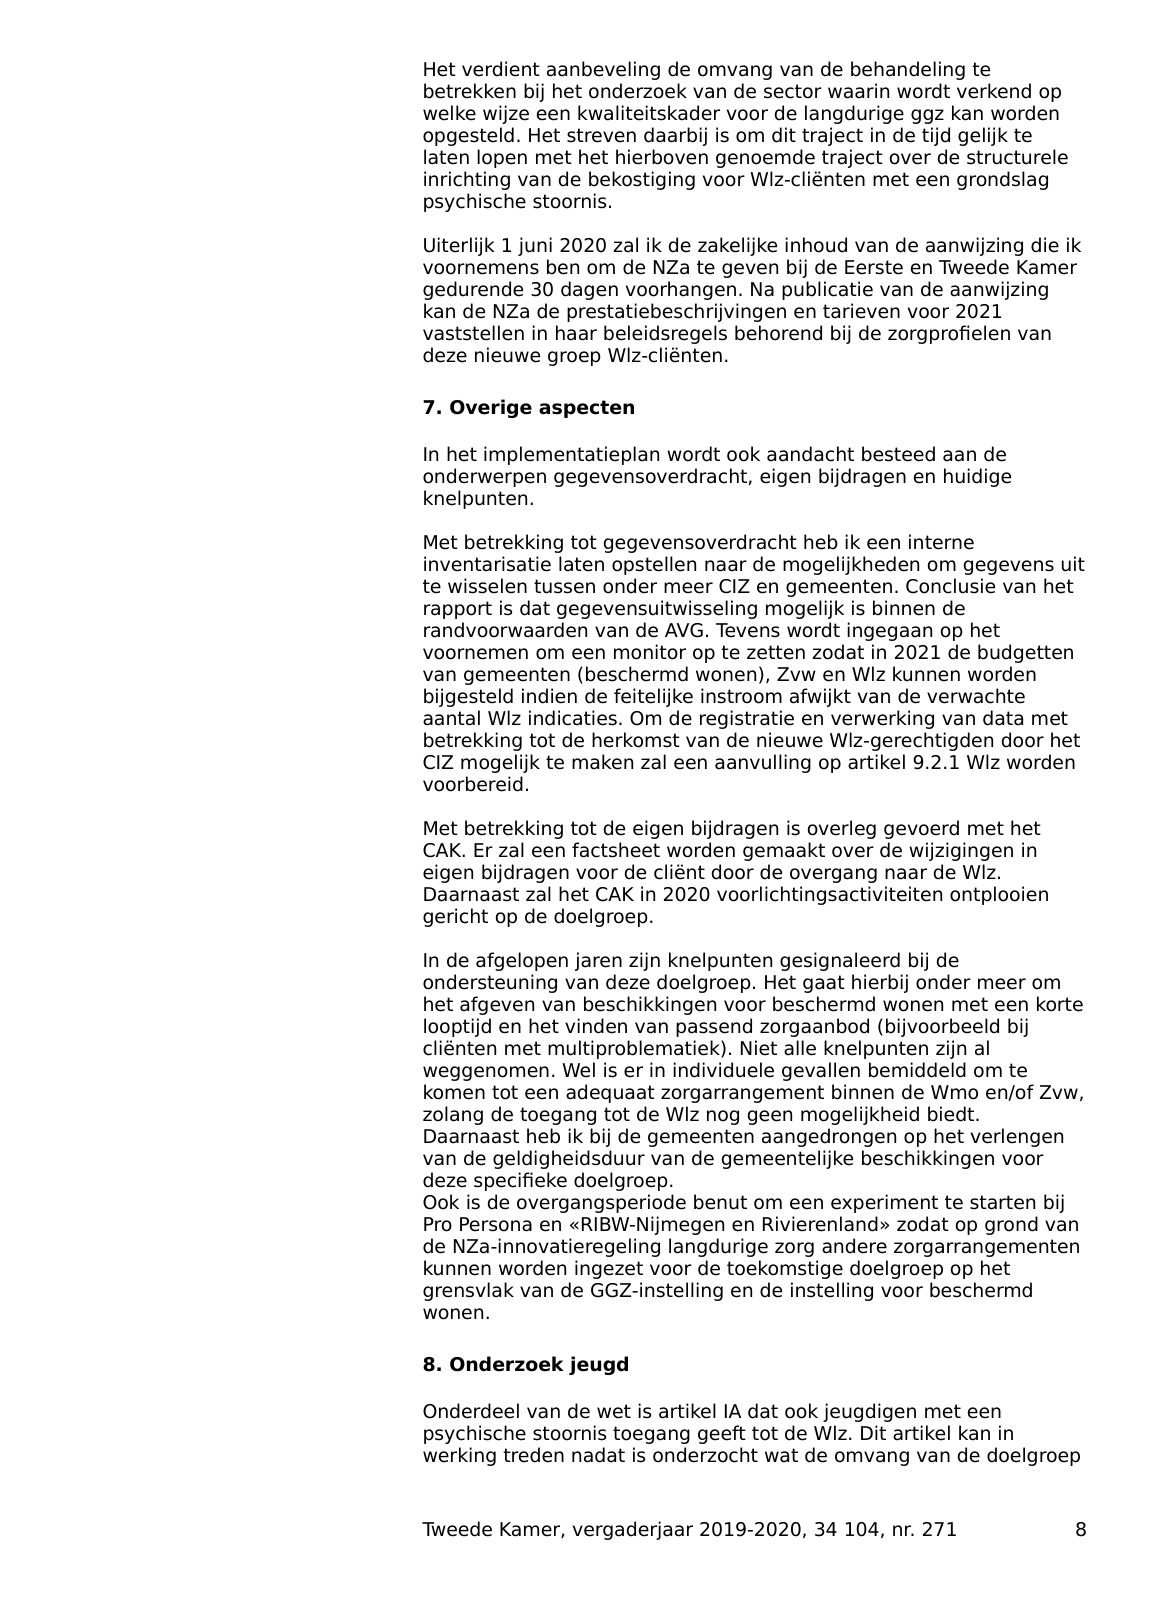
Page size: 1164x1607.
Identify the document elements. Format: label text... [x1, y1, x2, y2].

text Met betrekking tot gegevensoverdracht heb ik een interne inventarisatie laten opstellen naar de mogelijkheden om gegevens uit te wisselen tussen onder meer CIZ en gemeenten. Conclusie van het rapport is dat gegevensuitwisseling mogelijk is binnen de randvoorwaarden van de AVG. Tevens wordt ingegaan op het voornemen om een monitor op te zetten zodat in 2021 de budgetten van gemeenten (beschermd wonen), Zvw en Wlz kunnen worden bijgesteld indien de feitelijke instroom afwijkt van de verwachte aantal Wlz indicaties. Om de registratie en verwerking van data met betrekking tot de herkomst van de nieuwe Wlz-gerechtigden door het CIZ mogelijk te maken zal een aanvulling op artikel 9.2.1 Wlz worden voorbereid. [422, 532, 1087, 796]
text In het implementatieplan wordt ook aandacht besteed aan de onderwerpen gegevensoverdracht, eigen bijdragen en huidige knelpunten. [422, 444, 1087, 510]
text Onderdeel van de wet is artikel IA dat ook jeugdigen met een psychische stoornis toegang geeft tot de Wlz. Dit artikel kan in werking treden nadat is onderzocht wat de omvang van de doelgroep [422, 1401, 1087, 1467]
subtitle 7. Overige aspecten [422, 397, 1087, 419]
text Met betrekking tot de eigen bijdragen is overleg gevoerd met het CAK. Er zal een factsheet worden gemaakt over de wijzigingen in eigen bijdragen voor de cliënt door de overgang naar de Wlz. Daarnaast zal het CAK in 2020 voorlichtingsactiviteiten ontplooien gericht op de doelgroep. [422, 818, 1087, 928]
text Het verdient aanbeveling de omvang van de behandeling te betrekken bij het onderzoek van de sector waarin wordt verkend op welke wijze een kwaliteitskader voor de langdurige ggz kan worden opgesteld. Het streven daarbij is om dit traject in de tijd gelijk te laten lopen met het hierboven genoemde traject over de structurele inrichting van de bekostiging voor Wlz-cliënten met een grondslag psychische stoornis. [422, 59, 1087, 213]
text Ook is de overgangsperiode benut om een experiment te starten bij Pro Persona en «RIBW-Nijmegen en Rivierenland» zodat op grond van de NZa-innovatieregeling langdurige zorg andere zorgarrangementen kunnen worden ingezet voor de toekomstige doelgroep op het grensvlak van de GGZ-instelling en de instelling voor beschermd wonen. [422, 1192, 1087, 1324]
subtitle 8. Onderzoek jeugd [422, 1354, 1087, 1376]
text Daarnaast heb ik bij de gemeenten aangedrongen op het verlengen van de geldigheidsduur van de gemeentelijke beschikkingen voor deze specifieke doelgroep. [422, 1126, 1087, 1192]
text In de afgelopen jaren zijn knelpunten gesignaleerd bij de ondersteuning van deze doelgroep. Het gaat hierbij onder meer om het afgeven van beschikkingen voor beschermd wonen met een korte looptijd en het vinden van passend zorgaanbod (bijvoorbeeld bij cliënten met multiproblematiek). Niet alle knelpunten zijn al weggenomen. Wel is er in individuele gevallen bemiddeld om te komen tot een adequaat zorgarrangement binnen de Wmo en/of Zvw, zolang de toegang tot de Wlz nog geen mogelijkheid biedt. [422, 950, 1087, 1126]
text Uiterlijk 1 juni 2020 zal ik de zakelijke inhoud van de aanwijzing die ik voornemens ben om de NZa te geven bij de Eerste en Tweede Kamer gedurende 30 dagen voorhangen. Na publicatie van de aanwijzing kan de NZa de prestatiebeschrijvingen en tarieven voor 2021 vaststellen in haar beleidsregels behorend bij de zorgprofielen van deze nieuwe groep Wlz-cliënten. [422, 235, 1087, 367]
